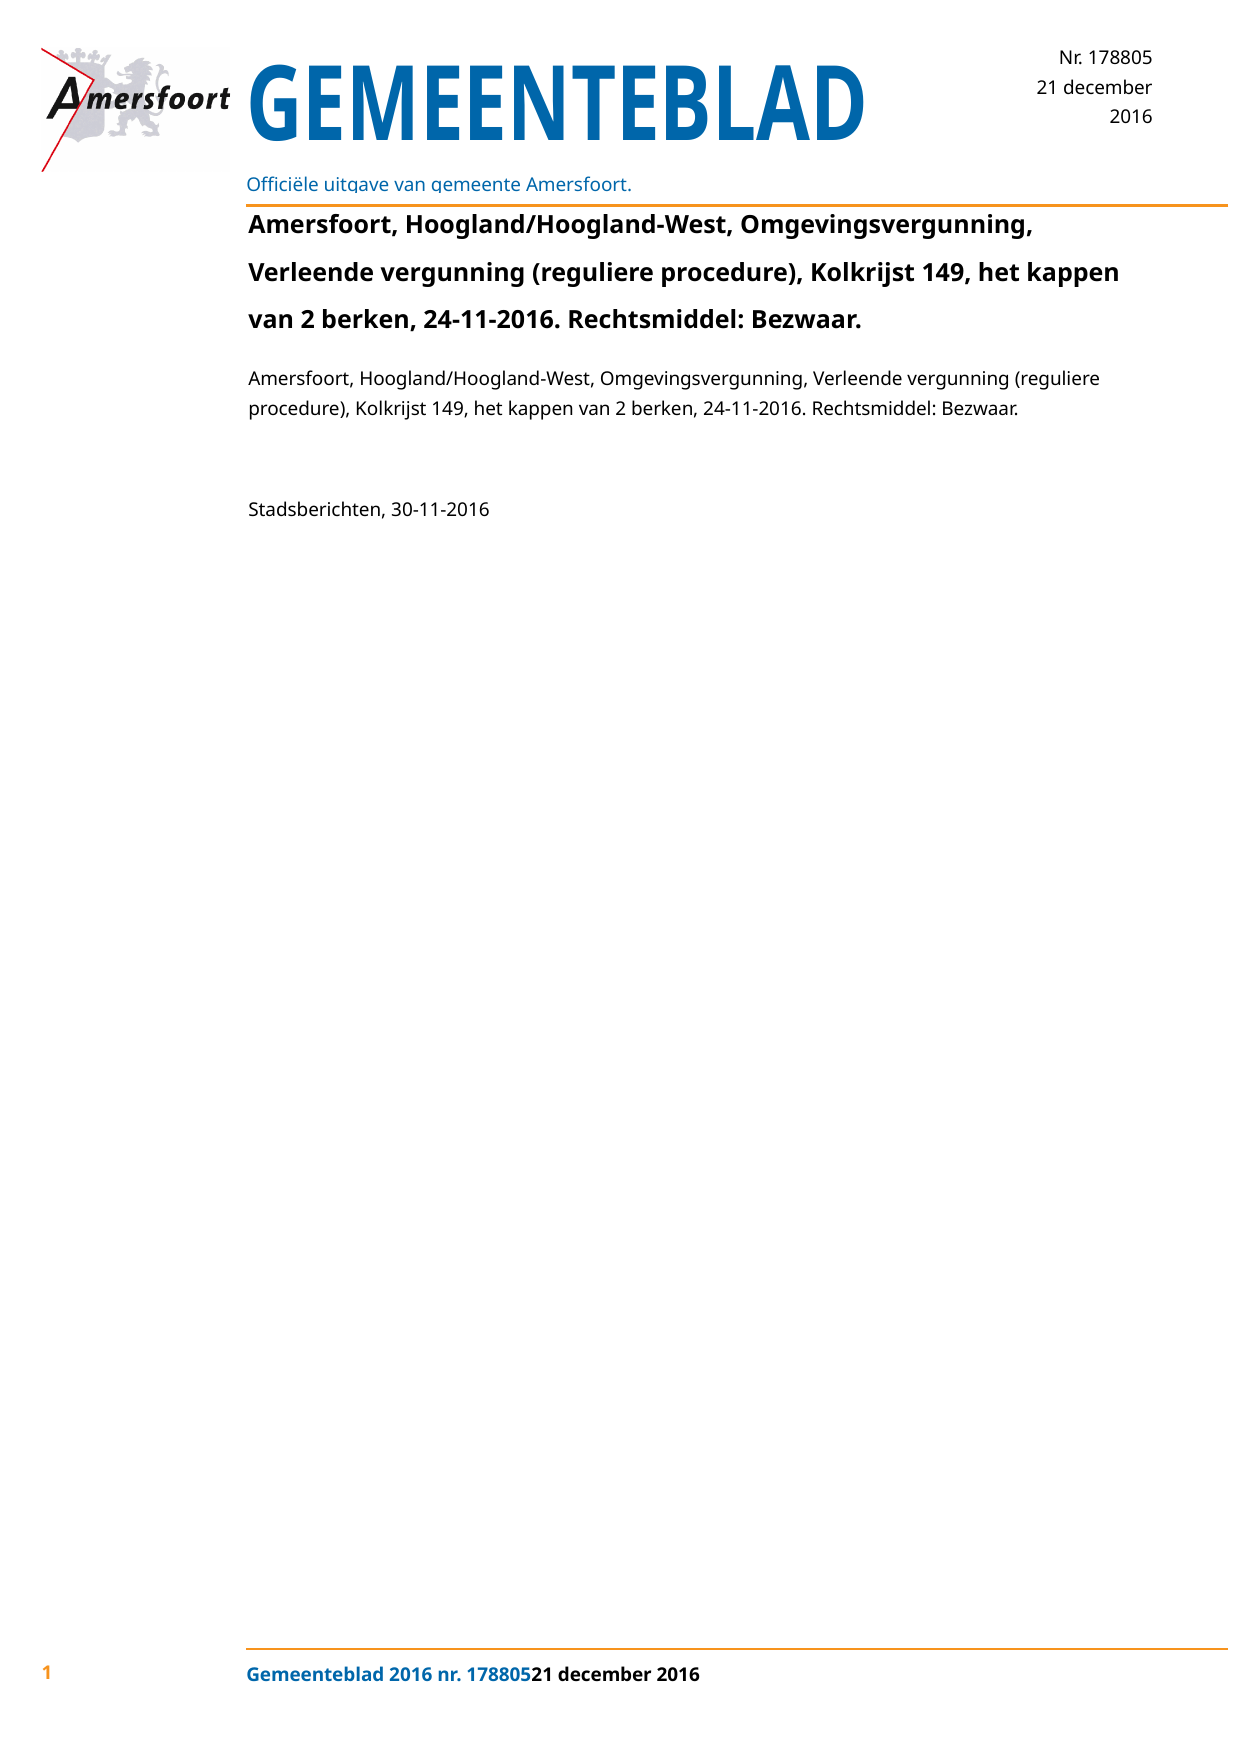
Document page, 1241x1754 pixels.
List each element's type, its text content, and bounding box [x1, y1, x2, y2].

text Stadsberichten, 30-11-2016 [248, 496, 1152, 522]
text Amersfoort, Hoogland/Hoogland-West, Omgevingsvergunning, Verleende vergunning (reguliere procedure), Kolkrijst 149, het kappen van 2 berken, 24-11-2016. Rechtsmiddel: Bezwaar. [248, 207, 1152, 336]
picture [41, 47, 231, 172]
text Amersfoort, Hoogland/Hoogland-West, Omgevingsvergunning, Verleende vergunning (reguliere procedure), Kolkrijst 149, het kappen van 2 berken, 24-11-2016. Rechtsmiddel: Bezwaar. [248, 366, 1152, 421]
